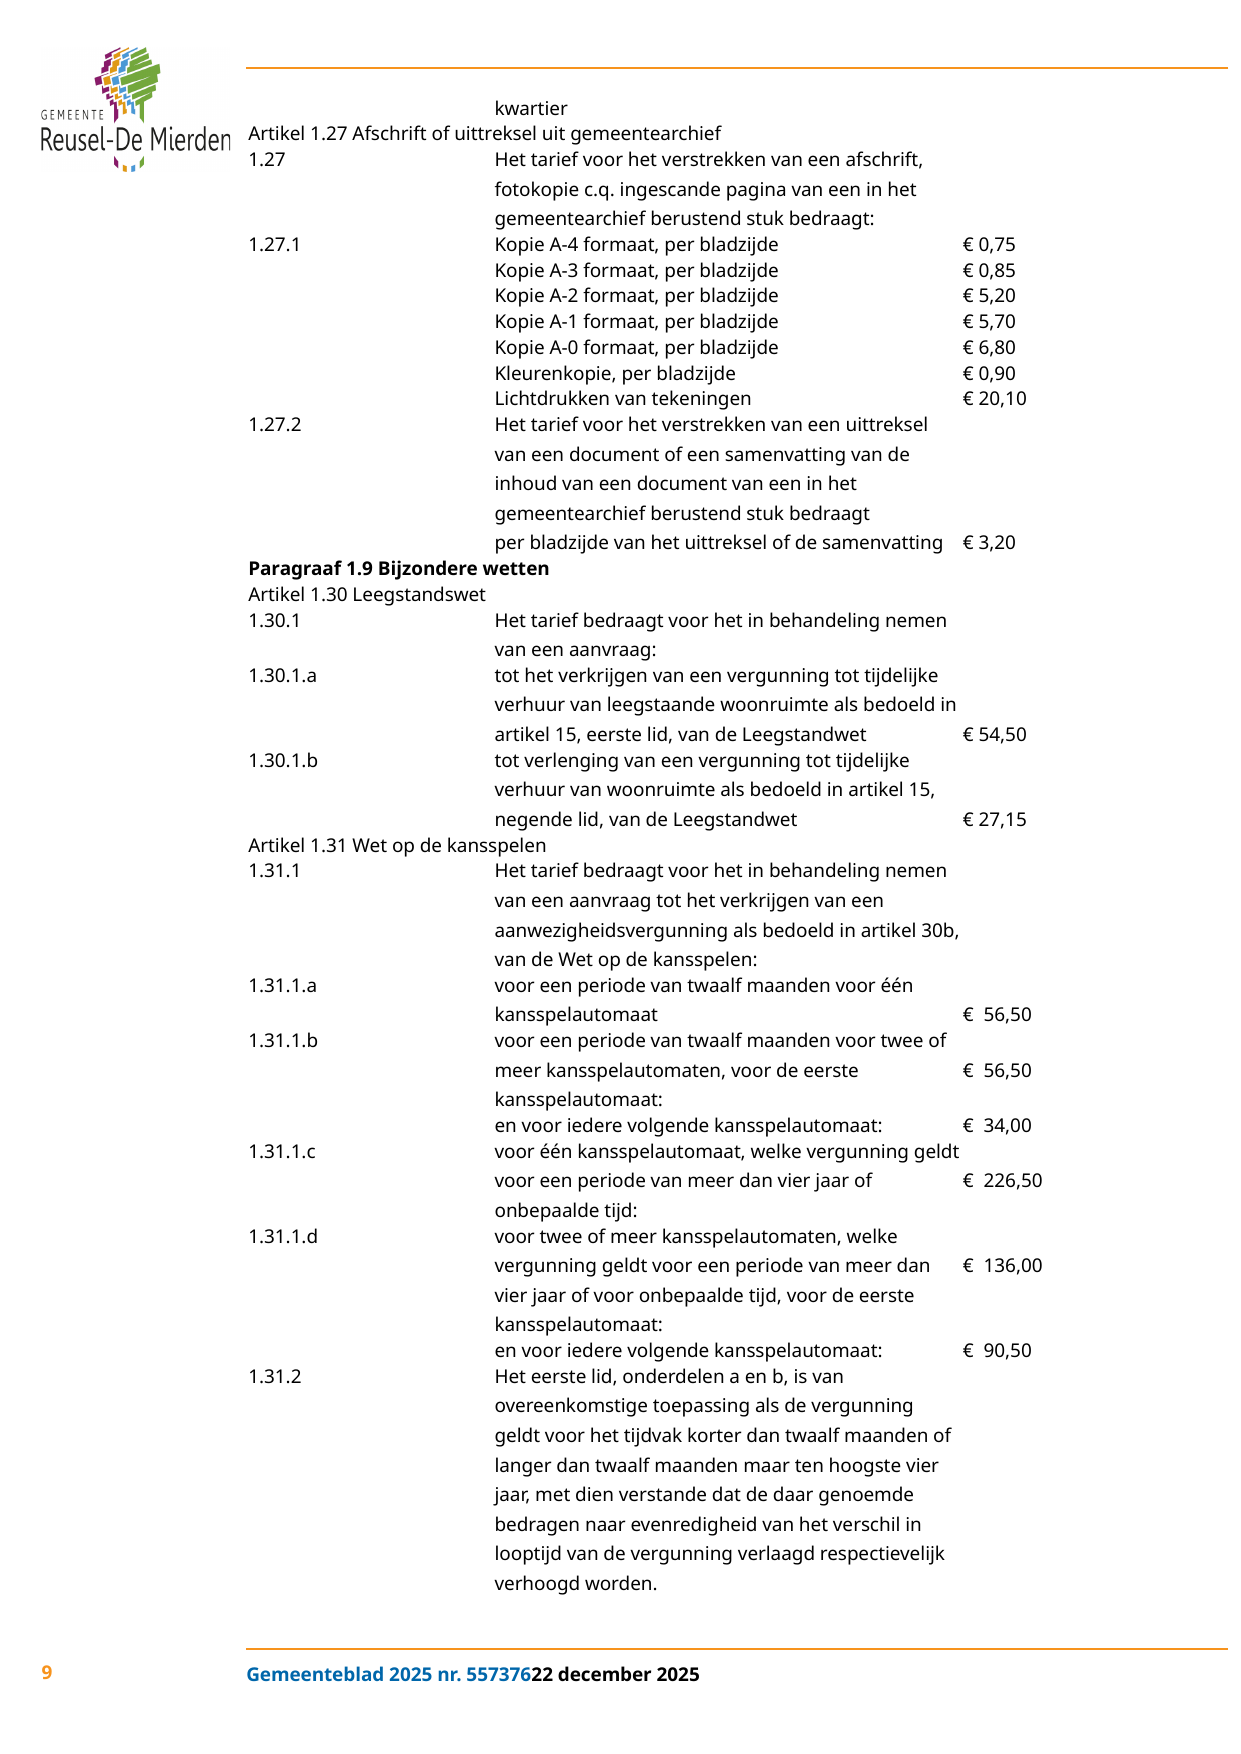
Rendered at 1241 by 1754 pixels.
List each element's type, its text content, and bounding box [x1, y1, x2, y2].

table_cell 1.30.1.a [248, 662, 494, 747]
table_cell voor één kansspelautomaat, welke vergunning geldt voor een periode van meer dan vier jaar of onbepaalde tijd: [494, 1138, 963, 1223]
table_cell [248, 360, 494, 386]
table_cell € 0,85 [963, 257, 1152, 283]
table_cell € 56,50 [963, 972, 1152, 1027]
table_cell 1.31.1.d [248, 1223, 494, 1337]
table_cell Kopie A-4 formaat, per bladzijde [494, 231, 963, 257]
table_cell [248, 1112, 494, 1138]
table_cell en voor iedere volgende kansspelautomaat: [494, 1338, 963, 1363]
table_cell 1.31.1.c [248, 1138, 494, 1223]
table_cell voor een periode van twaalf maanden voor één kansspelautomaat [494, 972, 963, 1027]
table_cell [963, 1363, 1152, 1596]
table_cell € 56,50 [963, 1028, 1152, 1112]
table_cell € 3,20 [963, 411, 1152, 555]
table_cell € 226,50 [963, 1138, 1152, 1223]
table_cell € 5,20 [963, 283, 1152, 308]
table_cell [963, 581, 1152, 607]
table_cell Kopie A-0 formaat, per bladzijde [494, 334, 963, 360]
table_cell voor een periode van twaalf maanden voor twee of meer kansspelautomaten, voor de eerste kansspelautomaat: [494, 1028, 963, 1112]
table_cell 1.31.1.b [248, 1028, 494, 1112]
table_cell [963, 146, 1152, 231]
table_cell [963, 95, 1152, 121]
table_cell Kleurenkopie, per bladzijde [494, 360, 963, 386]
table_cell Paragraaf 1.9 Bijzondere wetten [248, 555, 963, 581]
table_cell 1.27.1 [248, 231, 494, 257]
table_cell [963, 121, 1152, 146]
table_cell 1.27.2 [248, 411, 494, 555]
table_cell [963, 607, 1152, 662]
table_cell Lichtdrukken van tekeningen [494, 386, 963, 411]
table_cell € 20,10 [963, 386, 1152, 411]
table_cell [963, 555, 1152, 581]
table_cell € 0,90 [963, 360, 1152, 386]
table_cell € 54,50 [963, 662, 1152, 747]
table_cell 1.31.1.a [248, 972, 494, 1027]
table_cell [248, 386, 494, 411]
table_cell Kopie A-3 formaat, per bladzijde [494, 257, 963, 283]
table_cell € 34,00 [963, 1112, 1152, 1138]
table_cell [963, 832, 1152, 858]
table_cell Het tarief bedraagt voor het in behandeling nemen van een aanvraag: [494, 607, 963, 662]
table_cell Het eerste lid, onderdelen a en b, is van overeenkomstige toepassing als de vergunning geldt voor het tijdvak korter dan twaalf maanden of langer dan twaalf maanden maar ten hoogste vier jaar, met dien verstande dat de daar genoemde bedragen naar evenredigheid van het verschil in looptijd van de vergunning verlaagd respectievelijk verhoogd worden. [494, 1363, 963, 1596]
table_cell Artikel 1.31 Wet op de kansspelen [248, 832, 963, 858]
table_cell [963, 858, 1152, 972]
table_cell € 27,15 [963, 747, 1152, 832]
table_cell € 90,50 [963, 1338, 1152, 1363]
table_cell € 5,70 [963, 308, 1152, 334]
table_cell tot het verkrijgen van een vergunning tot tijdelijke verhuur van leegstaande woonruimte als bedoeld in artikel 15, eerste lid, van de Leegstandwet [494, 662, 963, 747]
table_cell [248, 257, 494, 283]
table_cell Artikel 1.27 Afschrift of uittreksel uit gemeentearchief [248, 121, 963, 146]
table_cell tot verlenging van een vergunning tot tijdelijke verhuur van woonruimte als bedoeld in artikel 15, negende lid, van de Leegstandwet [494, 747, 963, 832]
table_cell Kopie A-1 formaat, per bladzijde [494, 308, 963, 334]
table_cell Kopie A-2 formaat, per bladzijde [494, 283, 963, 308]
table_cell en voor iedere volgende kansspelautomaat: [494, 1112, 963, 1138]
table_cell 1.27 [248, 146, 494, 231]
table_cell € 136,00 [963, 1223, 1152, 1337]
table_cell [248, 95, 494, 121]
table_cell voor twee of meer kansspelautomaten, welke vergunning geldt voor een periode van meer dan vier jaar of voor onbepaalde tijd, voor de eerste kansspelautomaat: [494, 1223, 963, 1337]
table_cell Het tarief bedraagt voor het in behandeling nemen van een aanvraag tot het verkrijgen van een aanwezigheidsvergunning als bedoeld in artikel 30b, van de Wet op de kansspelen: [494, 858, 963, 972]
table_cell Het tarief voor het verstrekken van een afschrift, fotokopie c.q. ingescande pagina van een in het gemeentearchief berustend stuk bedraagt: [494, 146, 963, 231]
table_cell [248, 283, 494, 308]
table_cell 1.31.2 [248, 1363, 494, 1596]
table_cell € 6,80 [963, 334, 1152, 360]
table_cell [248, 334, 494, 360]
table_cell [248, 308, 494, 334]
table_cell Het tarief voor het verstrekken van een uittreksel van een document of een samenvatting van de inhoud van een document van een in het gemeentearchief berustend stuk bedraagt per bladzijde van het uittreksel of de samenvatting [494, 411, 963, 555]
table_cell € 0,75 [963, 231, 1152, 257]
table_cell 1.30.1 [248, 607, 494, 662]
table_cell 1.30.1.b [248, 747, 494, 832]
table_cell [248, 1338, 494, 1363]
picture [41, 47, 231, 172]
table_cell Artikel 1.30 Leegstandswet [248, 581, 963, 607]
table_cell 1.31.1 [248, 858, 494, 972]
table_cell kwartier [494, 95, 963, 121]
